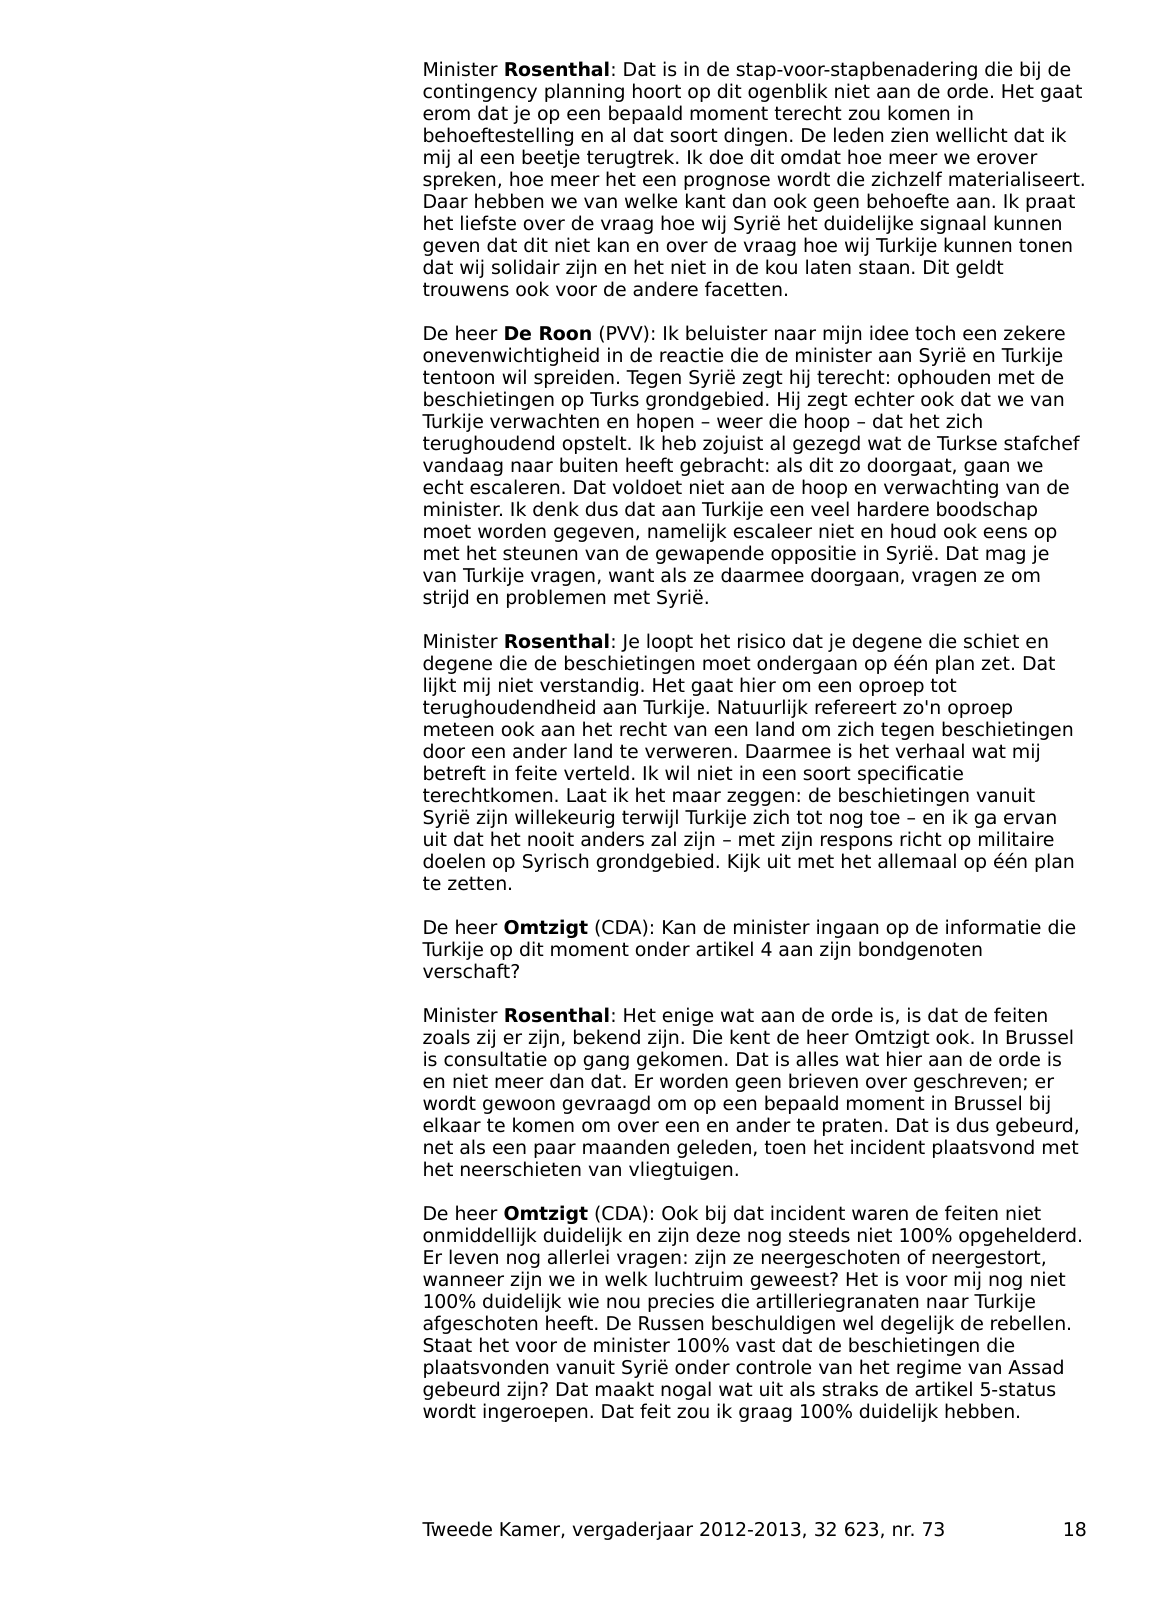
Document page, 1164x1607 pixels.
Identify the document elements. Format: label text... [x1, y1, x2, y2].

text De heer Omtzigt (CDA): Ook bij dat incident waren de feiten niet onmiddellijk duidelijk en zijn deze nog steeds niet 100% opgehelderd. Er leven nog allerlei vragen: zijn ze neergeschoten of neergestort, wanneer zijn we in welk luchtruim geweest? Het is voor mij nog niet 100% duidelijk wie nou precies die artilleriegranaten naar Turkije afgeschoten heeft. De Russen beschuldigen wel degelijk de rebellen. Staat het voor de minister 100% vast dat de beschietingen die plaatsvonden vanuit Syrië onder controle van het regime van Assad gebeurd zijn? Dat maakt nogal wat uit als straks de artikel 5-status wordt ingeroepen. Dat feit zou ik graag 100% duidelijk hebben. [422, 1203, 1087, 1423]
text Minister Rosenthal: Je loopt het risico dat je degene die schiet en degene die de beschietingen moet ondergaan op één plan zet. Dat lijkt mij niet verstandig. Het gaat hier om een oproep tot terughoudendheid aan Turkije. Natuurlijk refereert zo'n oproep meteen ook aan het recht van een land om zich tegen beschietingen door een ander land te verweren. Daarmee is het verhaal wat mij betreft in feite verteld. Ik wil niet in een soort specificatie terechtkomen. Laat ik het maar zeggen: de beschietingen vanuit Syrië zijn willekeurig terwijl Turkije zich tot nog toe – en ik ga ervan uit dat het nooit anders zal zijn – met zijn respons richt op militaire doelen op Syrisch grondgebied. Kijk uit met het allemaal op één plan te zetten. [422, 631, 1087, 895]
text Minister Rosenthal: Het enige wat aan de orde is, is dat de feiten zoals zij er zijn, bekend zijn. Die kent de heer Omtzigt ook. In Brussel is consultatie op gang gekomen. Dat is alles wat hier aan de orde is en niet meer dan dat. Er worden geen brieven over geschreven; er wordt gewoon gevraagd om op een bepaald moment in Brussel bij elkaar te komen om over een en ander te praten. Dat is dus gebeurd, net als een paar maanden geleden, toen het incident plaatsvond met het neerschieten van vliegtuigen. [422, 1005, 1087, 1181]
text De heer De Roon (PVV): Ik beluister naar mijn idee toch een zekere onevenwichtigheid in de reactie die de minister aan Syrië en Turkije tentoon wil spreiden. Tegen Syrië zegt hij terecht: ophouden met de beschietingen op Turks grondgebied. Hij zegt echter ook dat we van Turkije verwachten en hopen – weer die hoop – dat het zich terughoudend opstelt. Ik heb zojuist al gezegd wat de Turkse stafchef vandaag naar buiten heeft gebracht: als dit zo doorgaat, gaan we echt escaleren. Dat voldoet niet aan de hoop en verwachting van de minister. Ik denk dus dat aan Turkije een veel hardere boodschap moet worden gegeven, namelijk escaleer niet en houd ook eens op met het steunen van de gewapende oppositie in Syrië. Dat mag je van Turkije vragen, want als ze daarmee doorgaan, vragen ze om strijd en problemen met Syrië. [422, 323, 1087, 609]
text De heer Omtzigt (CDA): Kan de minister ingaan op de informatie die Turkije op dit moment onder artikel 4 aan zijn bondgenoten verschaft? [422, 917, 1087, 983]
text Minister Rosenthal: Dat is in de stap-voor-stapbenadering die bij de contingency planning hoort op dit ogenblik niet aan de orde. Het gaat erom dat je op een bepaald moment terecht zou komen in behoeftestelling en al dat soort dingen. De leden zien wellicht dat ik mij al een beetje terugtrek. Ik doe dit omdat hoe meer we erover spreken, hoe meer het een prognose wordt die zichzelf materialiseert. Daar hebben we van welke kant dan ook geen behoefte aan. Ik praat het liefste over de vraag hoe wij Syrië het duidelijke signaal kunnen geven dat dit niet kan en over de vraag hoe wij Turkije kunnen tonen dat wij solidair zijn en het niet in de kou laten staan. Dit geldt trouwens ook voor de andere facetten. [422, 59, 1087, 301]
